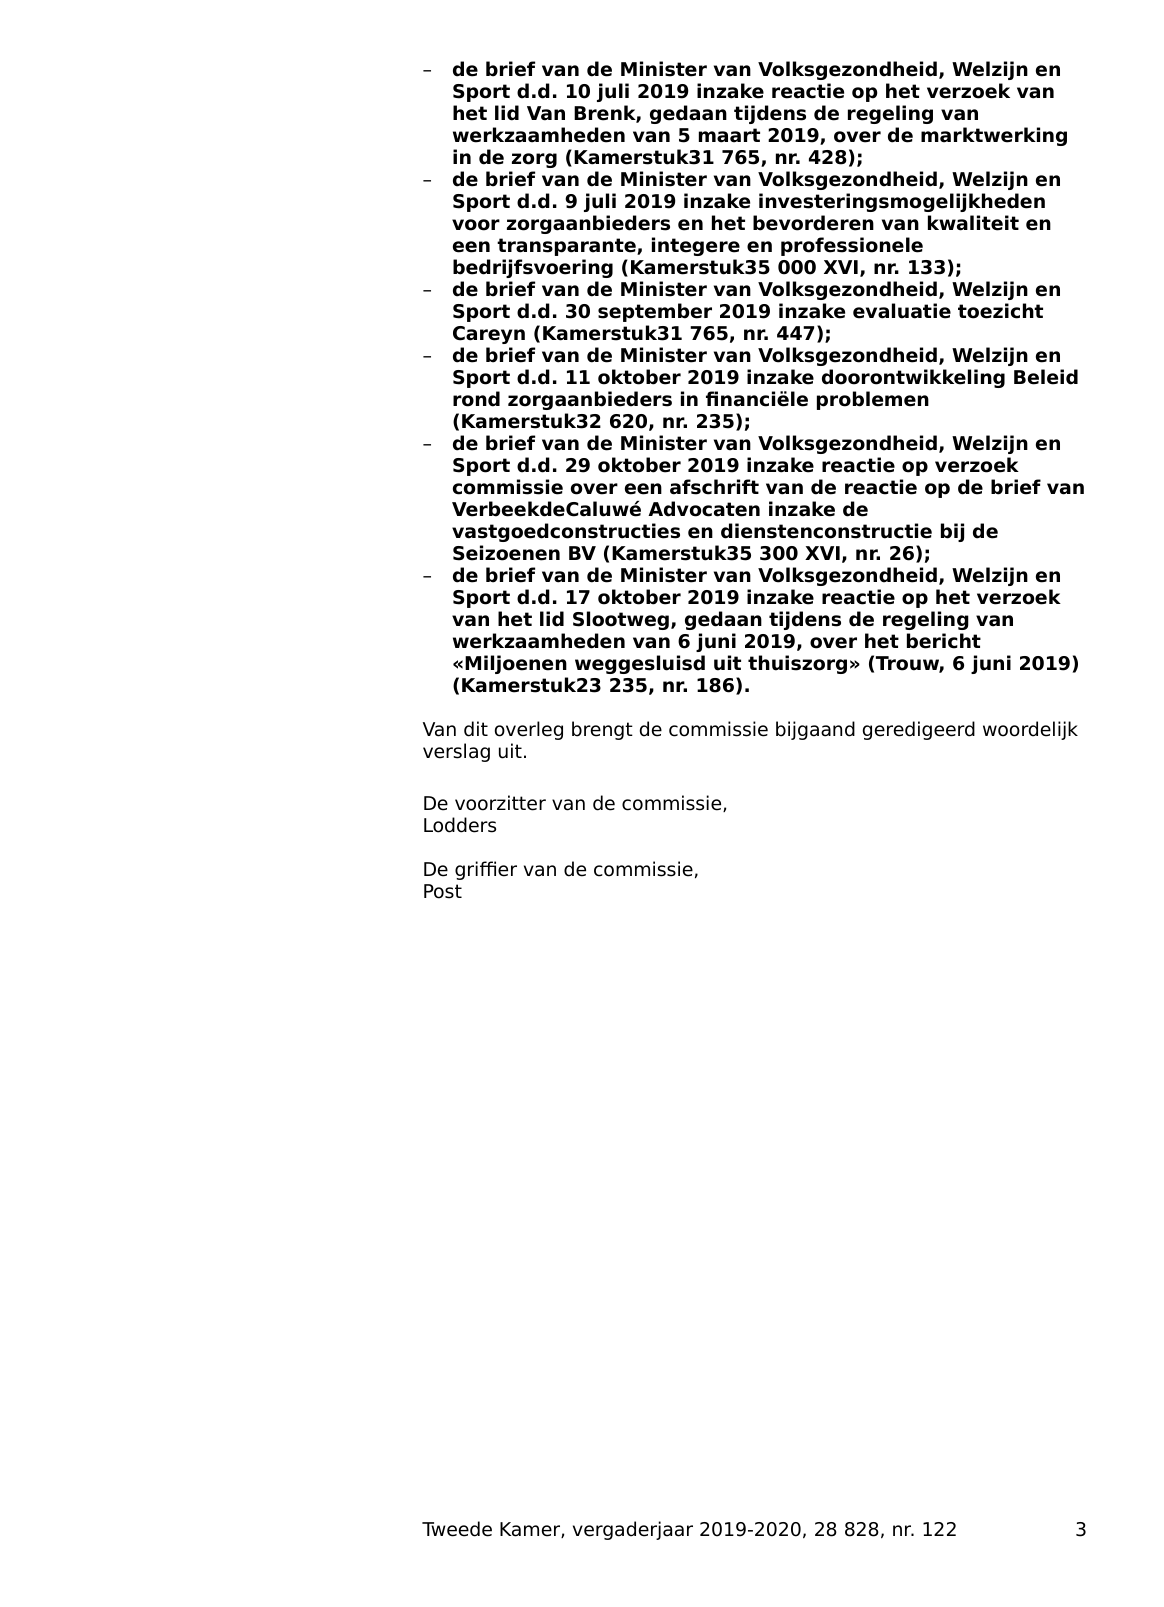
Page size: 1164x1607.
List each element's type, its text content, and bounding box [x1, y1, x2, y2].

text De griffier van de commissie, Post [422, 859, 1087, 903]
text De voorzitter van de commissie, Lodders [422, 793, 1087, 837]
text – de brief van de Minister van Volksgezondheid, Welzijn en Sport d.d. 17 oktober 2019 inzake reactie op het verzoek van het lid Slootweg, gedaan tijdens de regeling van werkzaamheden van 6 juni 2019, over het bericht «Miljoenen weggesluisd uit thuiszorg» (Trouw, 6 juni 2019) (Kamerstuk23 235, nr. 186). [422, 564, 1087, 696]
text – de brief van de Minister van Volksgezondheid, Welzijn en Sport d.d. 30 september 2019 inzake evaluatie toezicht Careyn (Kamerstuk31 765, nr. 447); [422, 279, 1087, 345]
text Van dit overleg brengt de commissie bijgaand geredigeerd woordelijk verslag uit. [422, 719, 1087, 763]
text – de brief van de Minister van Volksgezondheid, Welzijn en Sport d.d. 10 juli 2019 inzake reactie op het verzoek van het lid Van Brenk, gedaan tijdens de regeling van werkzaamheden van 5 maart 2019, over de marktwerking in de zorg (Kamerstuk31 765, nr. 428); [422, 59, 1087, 169]
text – de brief van de Minister van Volksgezondheid, Welzijn en Sport d.d. 11 oktober 2019 inzake doorontwikkeling Beleid rond zorgaanbieders in financiële problemen (Kamerstuk32 620, nr. 235); [422, 345, 1087, 433]
text – de brief van de Minister van Volksgezondheid, Welzijn en Sport d.d. 29 oktober 2019 inzake reactie op verzoek commissie over een afschrift van de reactie op de brief van VerbeekdeCaluwé Advocaten inzake de vastgoedconstructies en dienstenconstructie bij de Seizoenen BV (Kamerstuk35 300 XVI, nr. 26); [422, 433, 1087, 564]
text – de brief van de Minister van Volksgezondheid, Welzijn en Sport d.d. 9 juli 2019 inzake investeringsmogelijkheden voor zorgaanbieders en het bevorderen van kwaliteit en een transparante, integere en professionele bedrijfsvoering (Kamerstuk35 000 XVI, nr. 133); [422, 169, 1087, 279]
